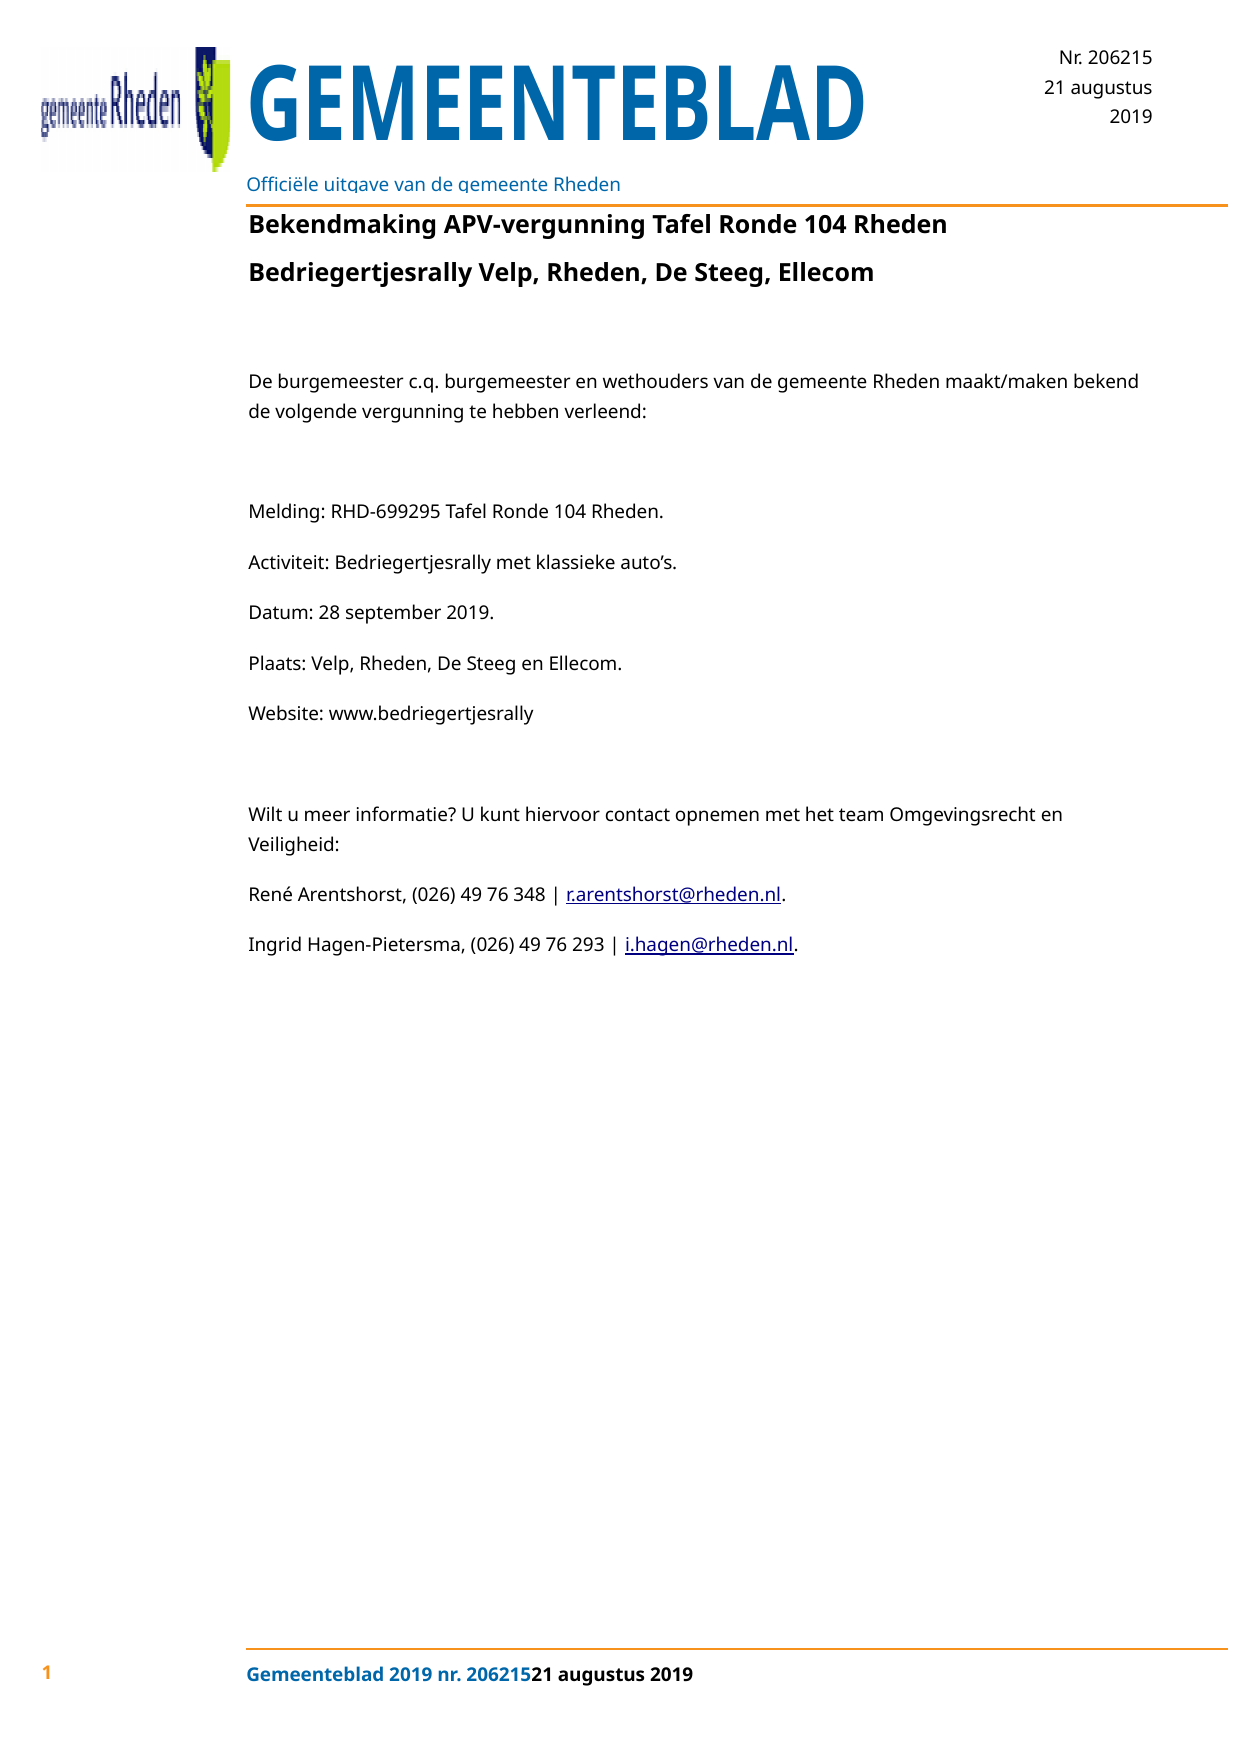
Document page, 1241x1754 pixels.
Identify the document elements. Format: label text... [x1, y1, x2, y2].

text Plaats: Velp, Rheden, De Steeg en Ellecom. [248, 650, 1152, 676]
text Datum: 28 september 2019. [248, 599, 1152, 625]
text Activiteit: Bedriegertjesrally met klassieke auto’s. [248, 549, 1152, 575]
text René Arentshorst, (026) 49 76 348 | r.arentshorst@rheden.nl. [248, 881, 1152, 907]
text Melding: RHD-699295 Tafel Ronde 104 Rheden. [248, 499, 1152, 524]
text Wilt u meer informatie? U kunt hiervoor contact opnemen met het team Omgevingsrecht en Veiligheid: [248, 801, 1152, 857]
picture [41, 47, 231, 172]
text Ingrid Hagen-Pietersma, (026) 49 76 293 | i.hagen@rheden.nl. [248, 932, 1152, 957]
text De burgemeester c.q. burgemeester en wethouders van de gemeente Rheden maakt/maken bekend de volgende vergunning te hebben verleend: [248, 368, 1152, 424]
text Bekendmaking APV-vergunning Tafel Ronde 104 Rheden Bedriegertjesrally Velp, Rheden, De Steeg, Ellecom [248, 207, 1152, 288]
text Website: www.bedriegertjesrally [248, 700, 1152, 726]
